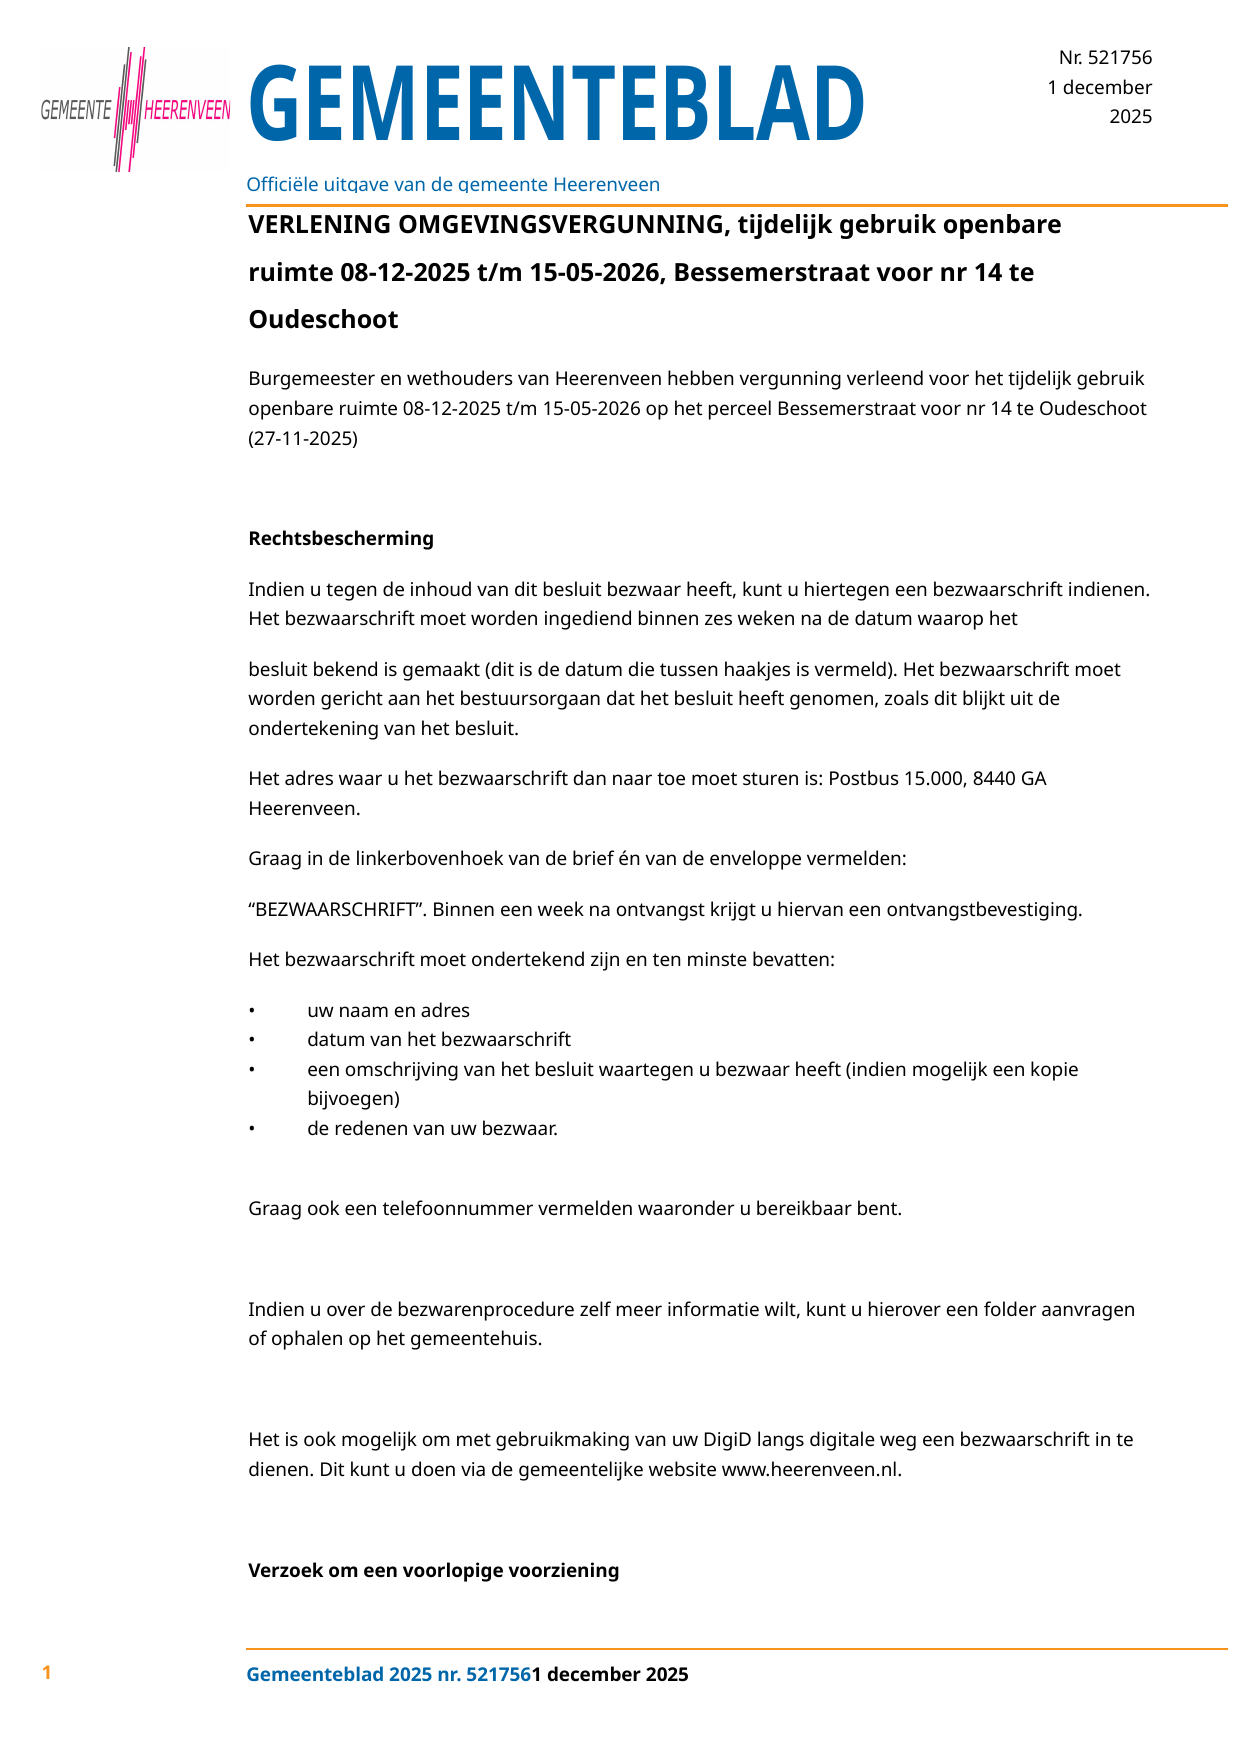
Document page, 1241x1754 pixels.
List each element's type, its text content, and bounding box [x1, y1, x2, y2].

text Graag ook een telefoonnummer vermelden waaronder u bereikbaar bent. [248, 1195, 1152, 1221]
text Verzoek om een voorlopige voorziening [248, 1557, 1152, 1582]
list de redenen van uw bezwaar. [248, 1115, 1152, 1141]
list datum van het bezwaarschrift [248, 1026, 1152, 1052]
list een omschrijving van het besluit waartegen u bezwaar heeft (indien mogelijk een kopie bijvoegen) [248, 1056, 1152, 1111]
text Het bezwaarschrift moet ondertekend zijn en ten minste bevatten: [248, 946, 1152, 972]
text Burgemeester en wethouders van Heerenveen hebben vergunning verleend voor het tijdelijk gebruik openbare ruimte 08-12-2025 t/m 15-05-2026 op het perceel Bessemerstraat voor nr 14 te Oudeschoot (27-11-2025) [248, 366, 1152, 450]
text Indien u tegen de inhoud van dit besluit bezwaar heeft, kunt u hiertegen een bezwaarschrift indienen. Het bezwaarschrift moet worden ingediend binnen zes weken na de datum waarop het [248, 576, 1152, 631]
list uw naam en adres [248, 997, 1152, 1022]
text Indien u over de bezwarenprocedure zelf meer informatie wilt, kunt u hierover een folder aanvragen of ophalen op het gemeentehuis. [248, 1296, 1152, 1351]
text besluit bekend is gemaakt (dit is de datum die tussen haakjes is vermeld). Het bezwaarschrift moet worden gericht aan het bestuursorgaan dat het besluit heeft genomen, zoals dit blijkt uit de ondertekening van het besluit. [248, 656, 1152, 741]
text Rechtsbescherming [248, 526, 1152, 551]
text Het is ook mogelijk om met gebruikmaking van uw DigiD langs digitale weg een bezwaarschrift in te dienen. Dit kunt u doen via de gemeentelijke website www.heerenveen.nl. [248, 1426, 1152, 1482]
picture [41, 47, 231, 172]
text “BEZWAARSCHRIFT”. Binnen een week na ontvangst krijgt u hiervan een ontvangstbevestiging. [248, 896, 1152, 922]
text Het adres waar u het bezwaarschrift dan naar toe moet sturen is: Postbus 15.000, 8440 GA Heerenveen. [248, 766, 1152, 821]
text Graag in de linkerbovenhoek van de brief én van de enveloppe vermelden: [248, 846, 1152, 871]
text VERLENING OMGEVINGSVERGUNNING, tijdelijk gebruik openbare ruimte 08-12-2025 t/m 15-05-2026, Bessemerstraat voor nr 14 te Oudeschoot [248, 207, 1152, 336]
